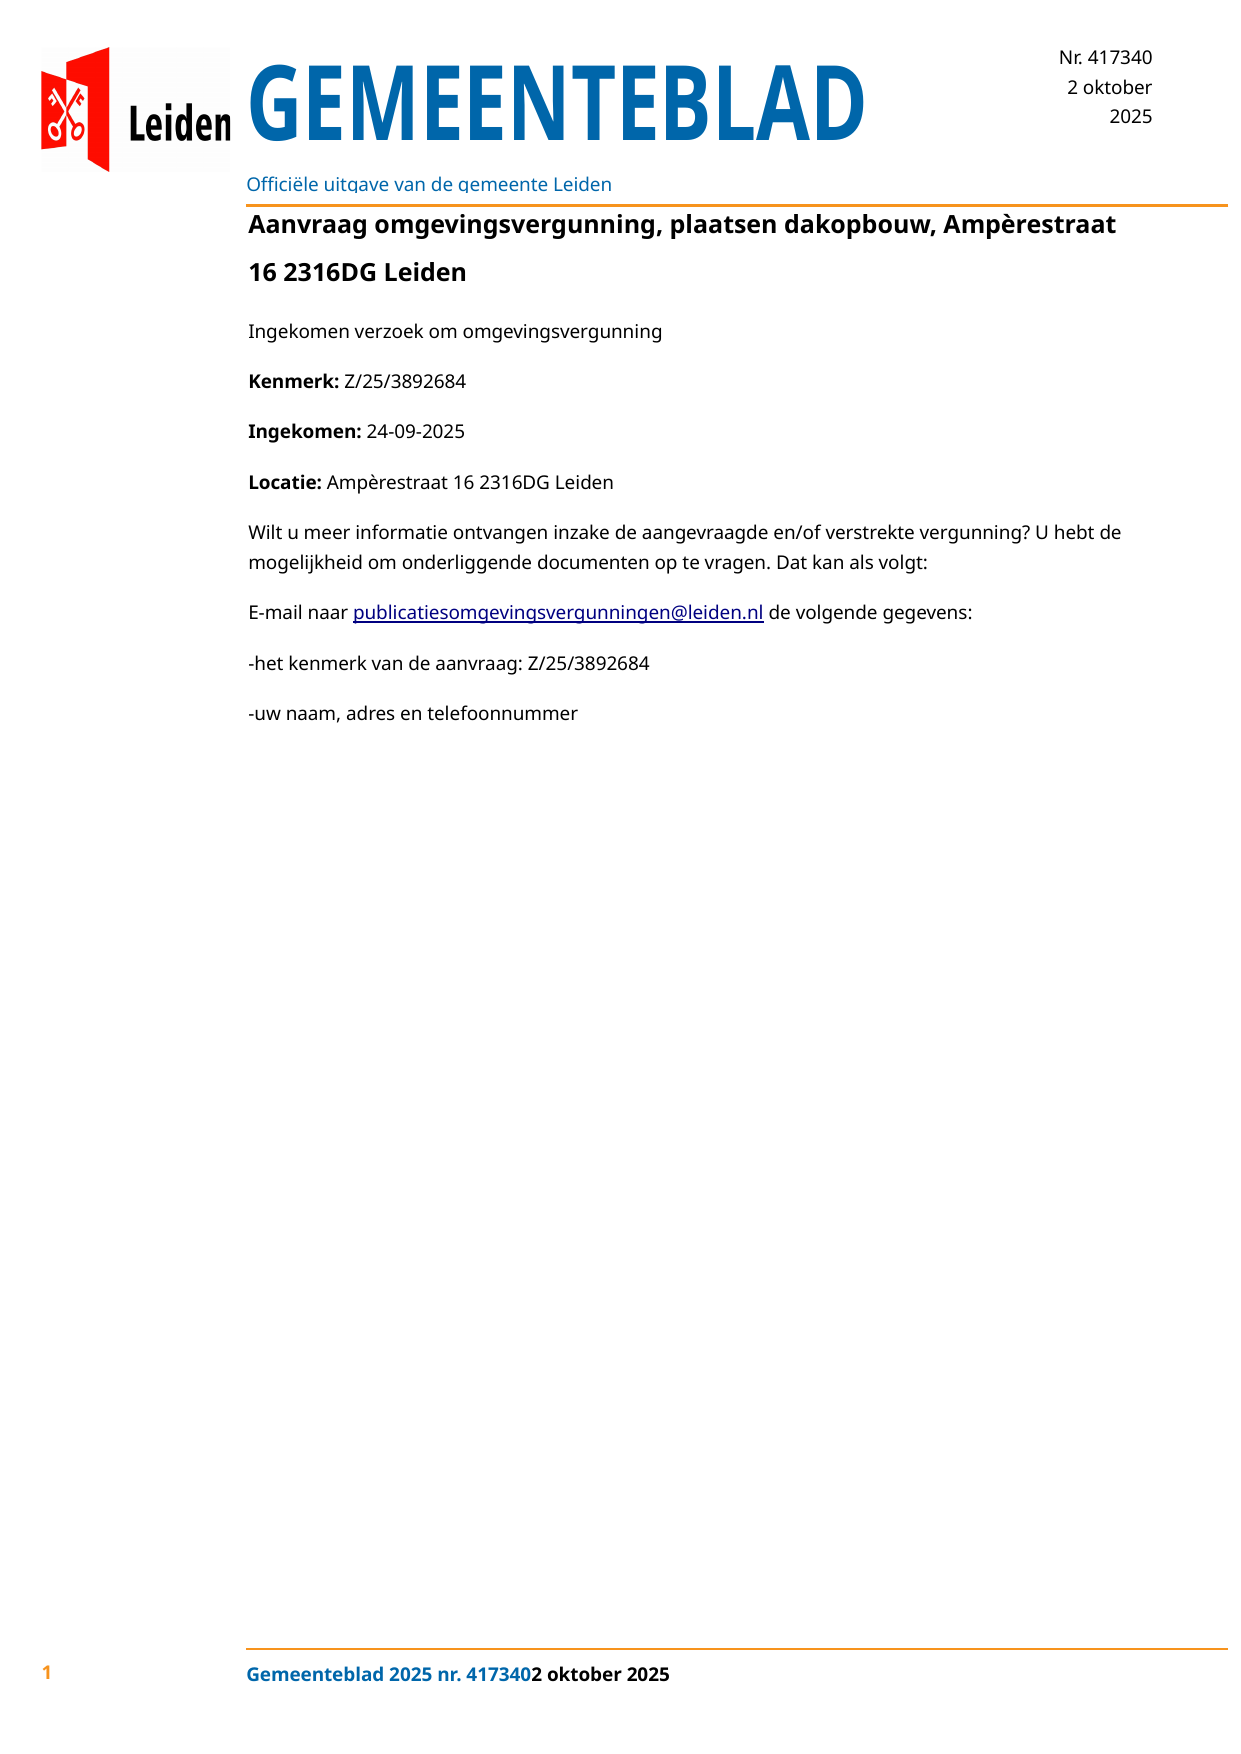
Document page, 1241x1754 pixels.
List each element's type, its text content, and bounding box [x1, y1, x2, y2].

text Locatie: Ampèrestraat 16 2316DG Leiden [248, 469, 1152, 495]
text E-mail naar publicatiesomgevingsvergunningen@leiden.nl de volgende gegevens: [248, 599, 1152, 625]
text Ingekomen: 24-09-2025 [248, 419, 1152, 444]
text Ingekomen verzoek om omgevingsvergunning [248, 318, 1152, 344]
picture [41, 47, 231, 172]
text Aanvraag omgevingsvergunning, plaatsen dakopbouw, Ampèrestraat 16 2316DG Leiden [248, 207, 1152, 288]
text Kenmerk: Z/25/3892684 [248, 368, 1152, 394]
text -uw naam, adres en telefoonnummer [248, 700, 1152, 726]
text Wilt u meer informatie ontvangen inzake de aangevraagde en/of verstrekte vergunning? U hebt de mogelijkheid om onderliggende documenten op te vragen. Dat kan als volgt: [248, 519, 1152, 575]
text -het kenmerk van de aanvraag: Z/25/3892684 [248, 650, 1152, 676]
